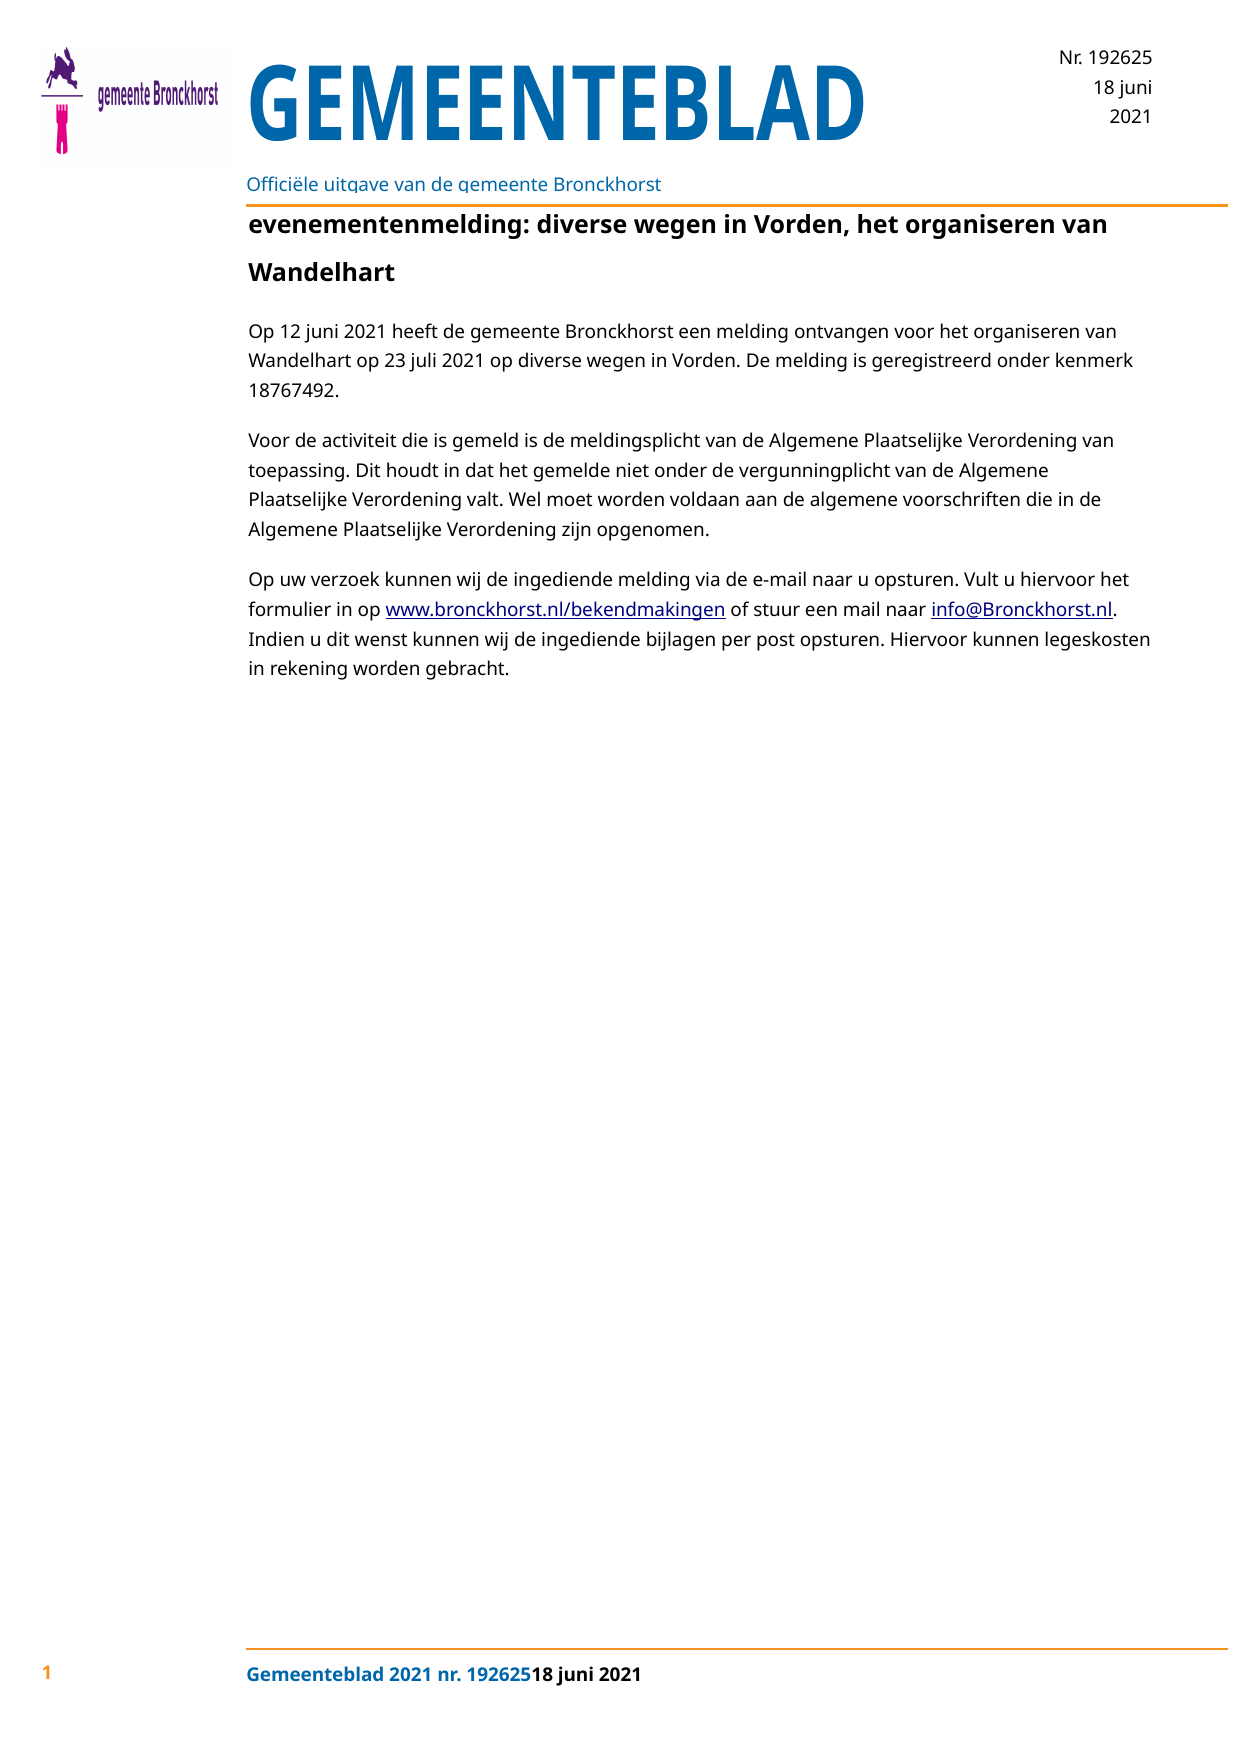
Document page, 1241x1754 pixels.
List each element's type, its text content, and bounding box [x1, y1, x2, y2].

text Op 12 juni 2021 heeft de gemeente Bronckhorst een melding ontvangen voor het organiseren van Wandelhart op 23 juli 2021 op diverse wegen in Vorden. De melding is geregistreerd onder kenmerk 18767492. [248, 318, 1152, 403]
text Op uw verzoek kunnen wij de ingediende melding via de e-mail naar u opsturen. Vult u hiervoor het formulier in op www.bronckhorst.nl/bekendmakingen of stuur een mail naar info@Bronckhorst.nl. Indien u dit wenst kunnen wij de ingediende bijlagen per post opsturen. Hiervoor kunnen legeskosten in rekening worden gebracht. [248, 567, 1152, 681]
text evenementenmelding: diverse wegen in Vorden, het organiseren van Wandelhart [248, 207, 1152, 288]
text Voor de activiteit die is gemeld is de meldingsplicht van de Algemene Plaatselijke Verordening van toepassing. Dit houdt in dat het gemelde niet onder de vergunningplicht van de Algemene Plaatselijke Verordening valt. Wel moet worden voldaan aan de algemene voorschriften die in de Algemene Plaatselijke Verordening zijn opgenomen. [248, 427, 1152, 542]
picture [41, 47, 231, 172]
